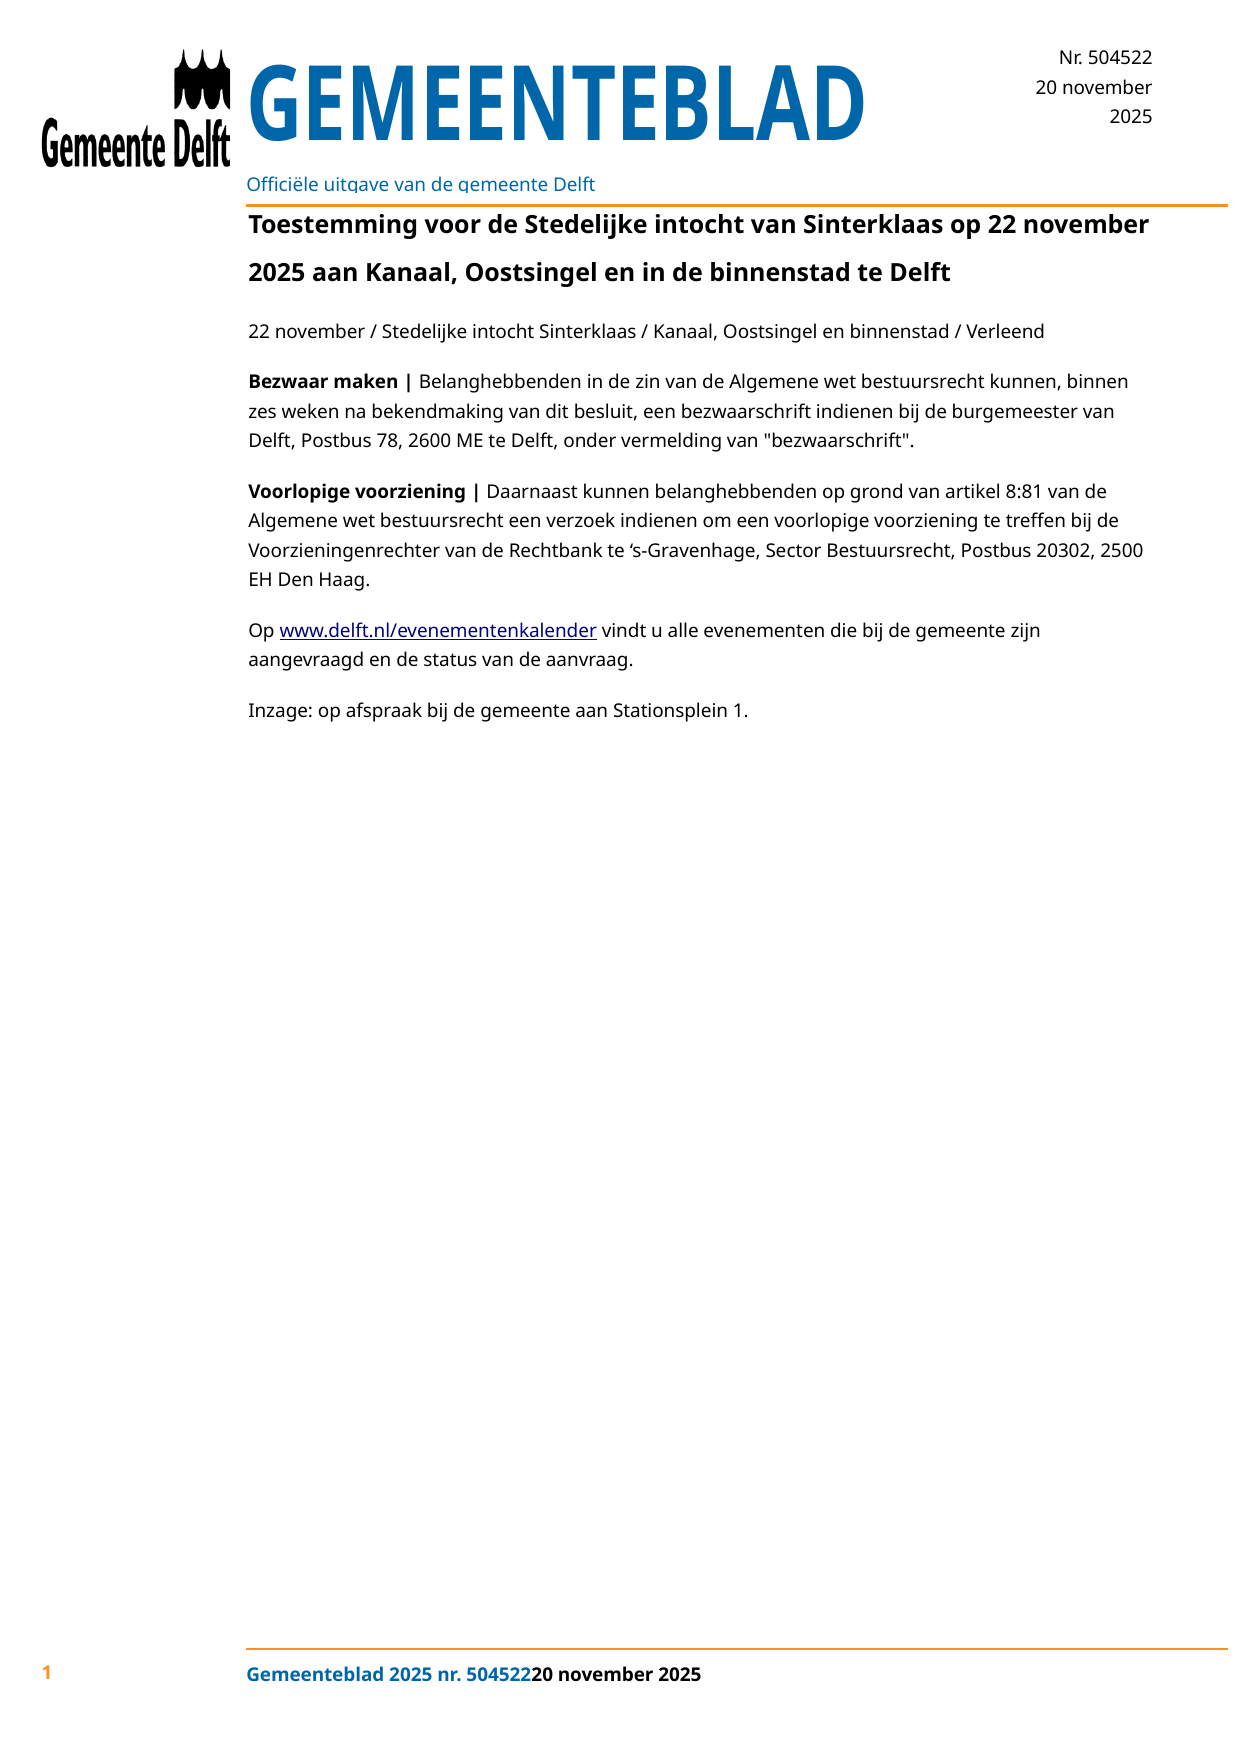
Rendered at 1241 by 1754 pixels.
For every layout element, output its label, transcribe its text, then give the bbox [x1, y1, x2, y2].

text Inzage: op afspraak bij de gemeente aan Stationsplein 1. [248, 697, 1152, 723]
text Bezwaar maken | Belanghebbenden in de zin van de Algemene wet bestuursrecht kunnen, binnen zes weken na bekendmaking van dit besluit, een bezwaarschrift indienen bij de burgemeester van Delft, Postbus 78, 2600 ME te Delft, onder vermelding van "bezwaarschrift". [248, 368, 1152, 453]
text Toestemming voor de Stedelijke intocht van Sinterklaas op 22 november 2025 aan Kanaal, Oostsingel en in de binnenstad te Delft [248, 207, 1152, 288]
text Op www.delft.nl/evenementenkalender vindt u alle evenementen die bij de gemeente zijn aangevraagd en de status van de aanvraag. [248, 617, 1152, 672]
picture [41, 47, 231, 172]
text Voorlopige voorziening | Daarnaast kunnen belanghebbenden op grond van artikel 8:81 van de Algemene wet bestuursrecht een verzoek indienen om een voorlopige voorziening te treffen bij de Voorzieningenrechter van de Rechtbank te ‘s-Gravenhage, Sector Bestuursrecht, Postbus 20302, 2500 EH Den Haag. [248, 478, 1152, 592]
text 22 november / Stedelijke intocht Sinterklaas / Kanaal, Oostsingel en binnenstad / Verleend [248, 318, 1152, 344]
